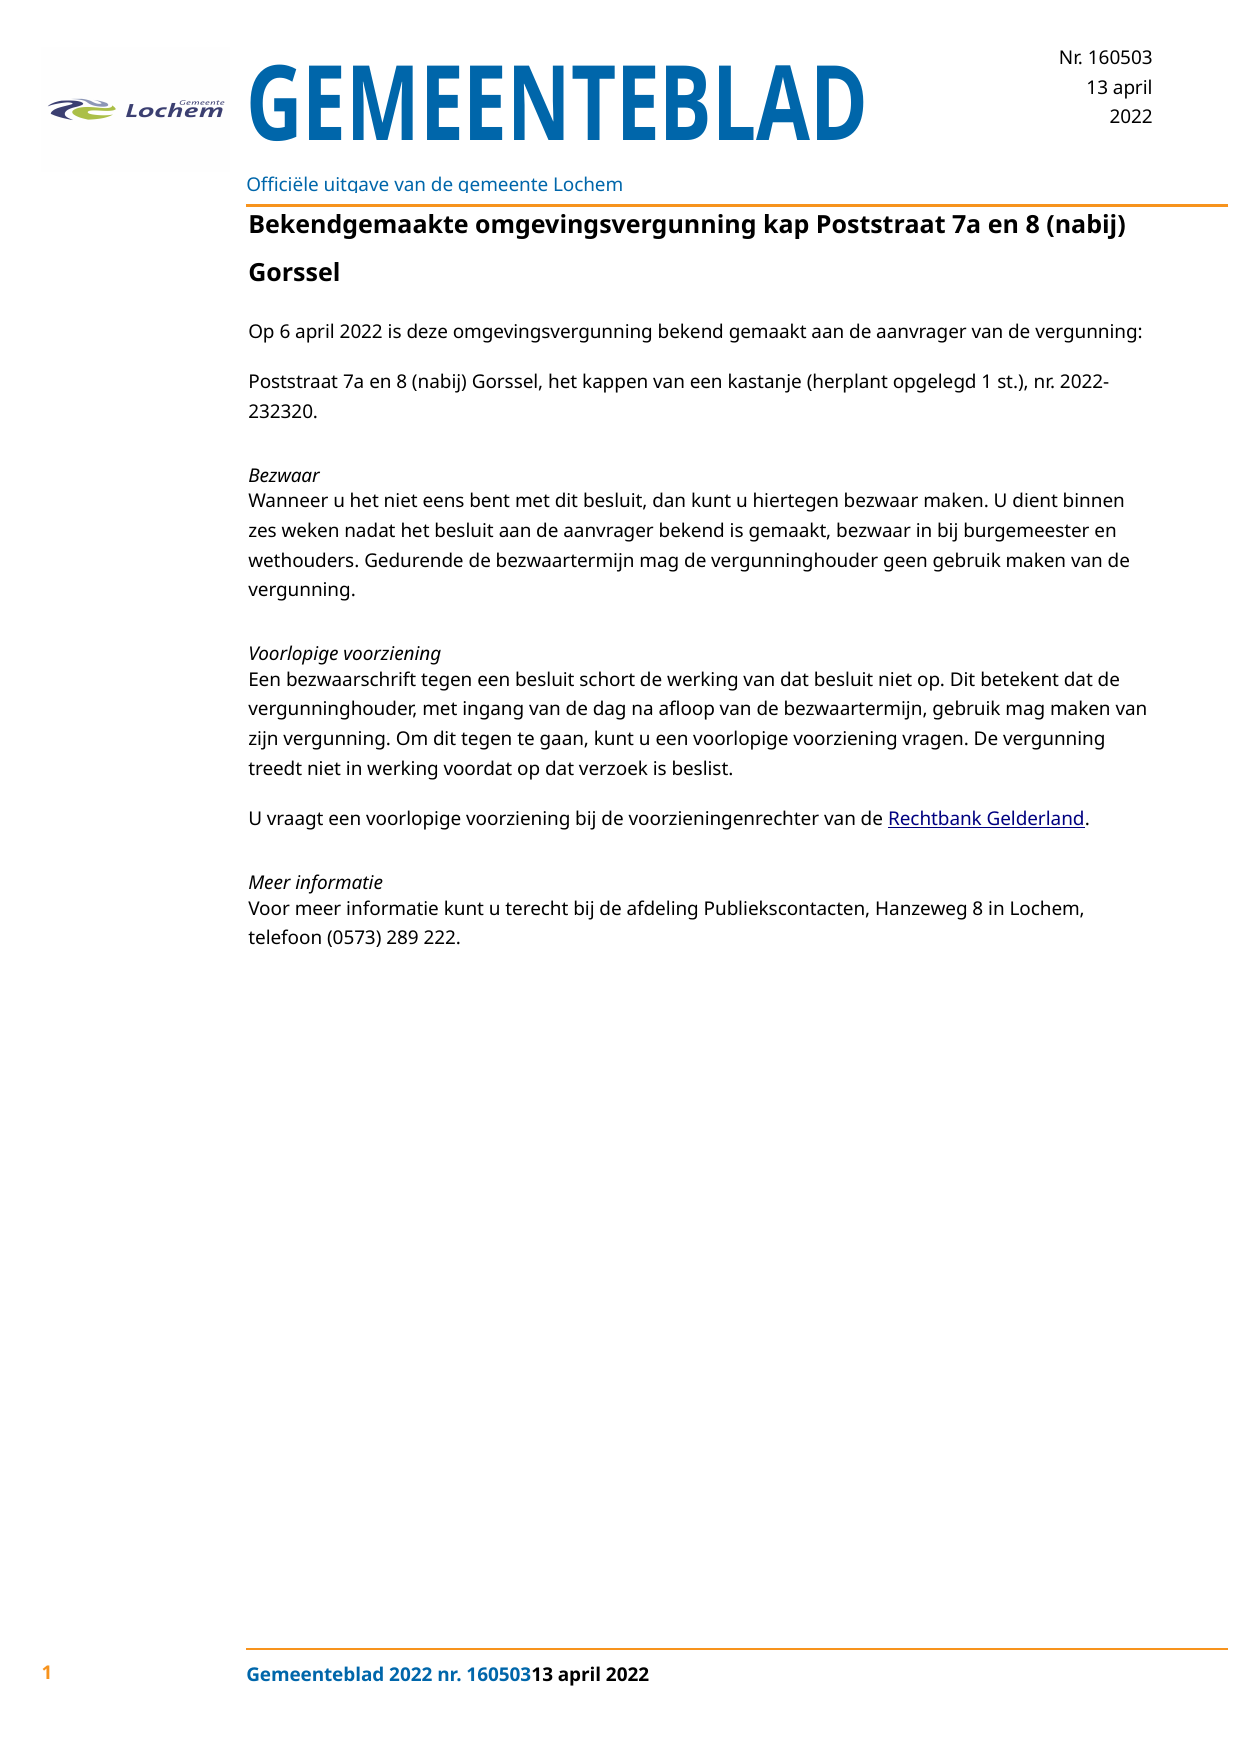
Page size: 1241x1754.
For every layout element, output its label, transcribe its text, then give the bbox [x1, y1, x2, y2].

text Voor meer informatie kunt u terecht bij de afdeling Publiekscontacten, Hanzeweg 8 in Lochem, telefoon (0573) 289 222. [248, 895, 1152, 950]
text Poststraat 7a en 8 (nabij) Gorssel, het kappen van een kastanje (herplant opgelegd 1 st.), nr. 2022-232320. [248, 368, 1152, 424]
text Wanneer u het niet eens bent met dit besluit, dan kunt u hiertegen bezwaar maken. U dient binnen zes weken nadat het besluit aan de aanvrager bekend is gemaakt, bezwaar in bij burgemeester en wethouders. Gedurende de bezwaartermijn mag de vergunninghouder geen gebruik maken van de vergunning. [248, 488, 1152, 602]
text Een bezwaarschrift tegen een besluit schort de werking van dat besluit niet op. Dit betekent dat de vergunninghouder, met ingang van de dag na afloop van de bezwaartermijn, gebruik mag maken van zijn vergunning. Om dit tegen te gaan, kunt u een voorlopige voorziening vragen. De vergunning treedt niet in werking voordat op dat verzoek is beslist. [248, 666, 1152, 781]
text Meer informatie [248, 869, 1152, 895]
picture [41, 47, 231, 172]
text Op 6 april 2022 is deze omgevingsvergunning bekend gemaakt aan de aanvrager van de vergunning: [248, 318, 1152, 344]
text Bezwaar [248, 462, 1152, 488]
text Voorlopige voorziening [248, 640, 1152, 666]
text U vraagt een voorlopige voorziening bij de voorzieningenrechter van de Rechtbank Gelderland. [248, 805, 1152, 831]
text Bekendgemaakte omgevingsvergunning kap Poststraat 7a en 8 (nabij) Gorssel [248, 207, 1152, 288]
